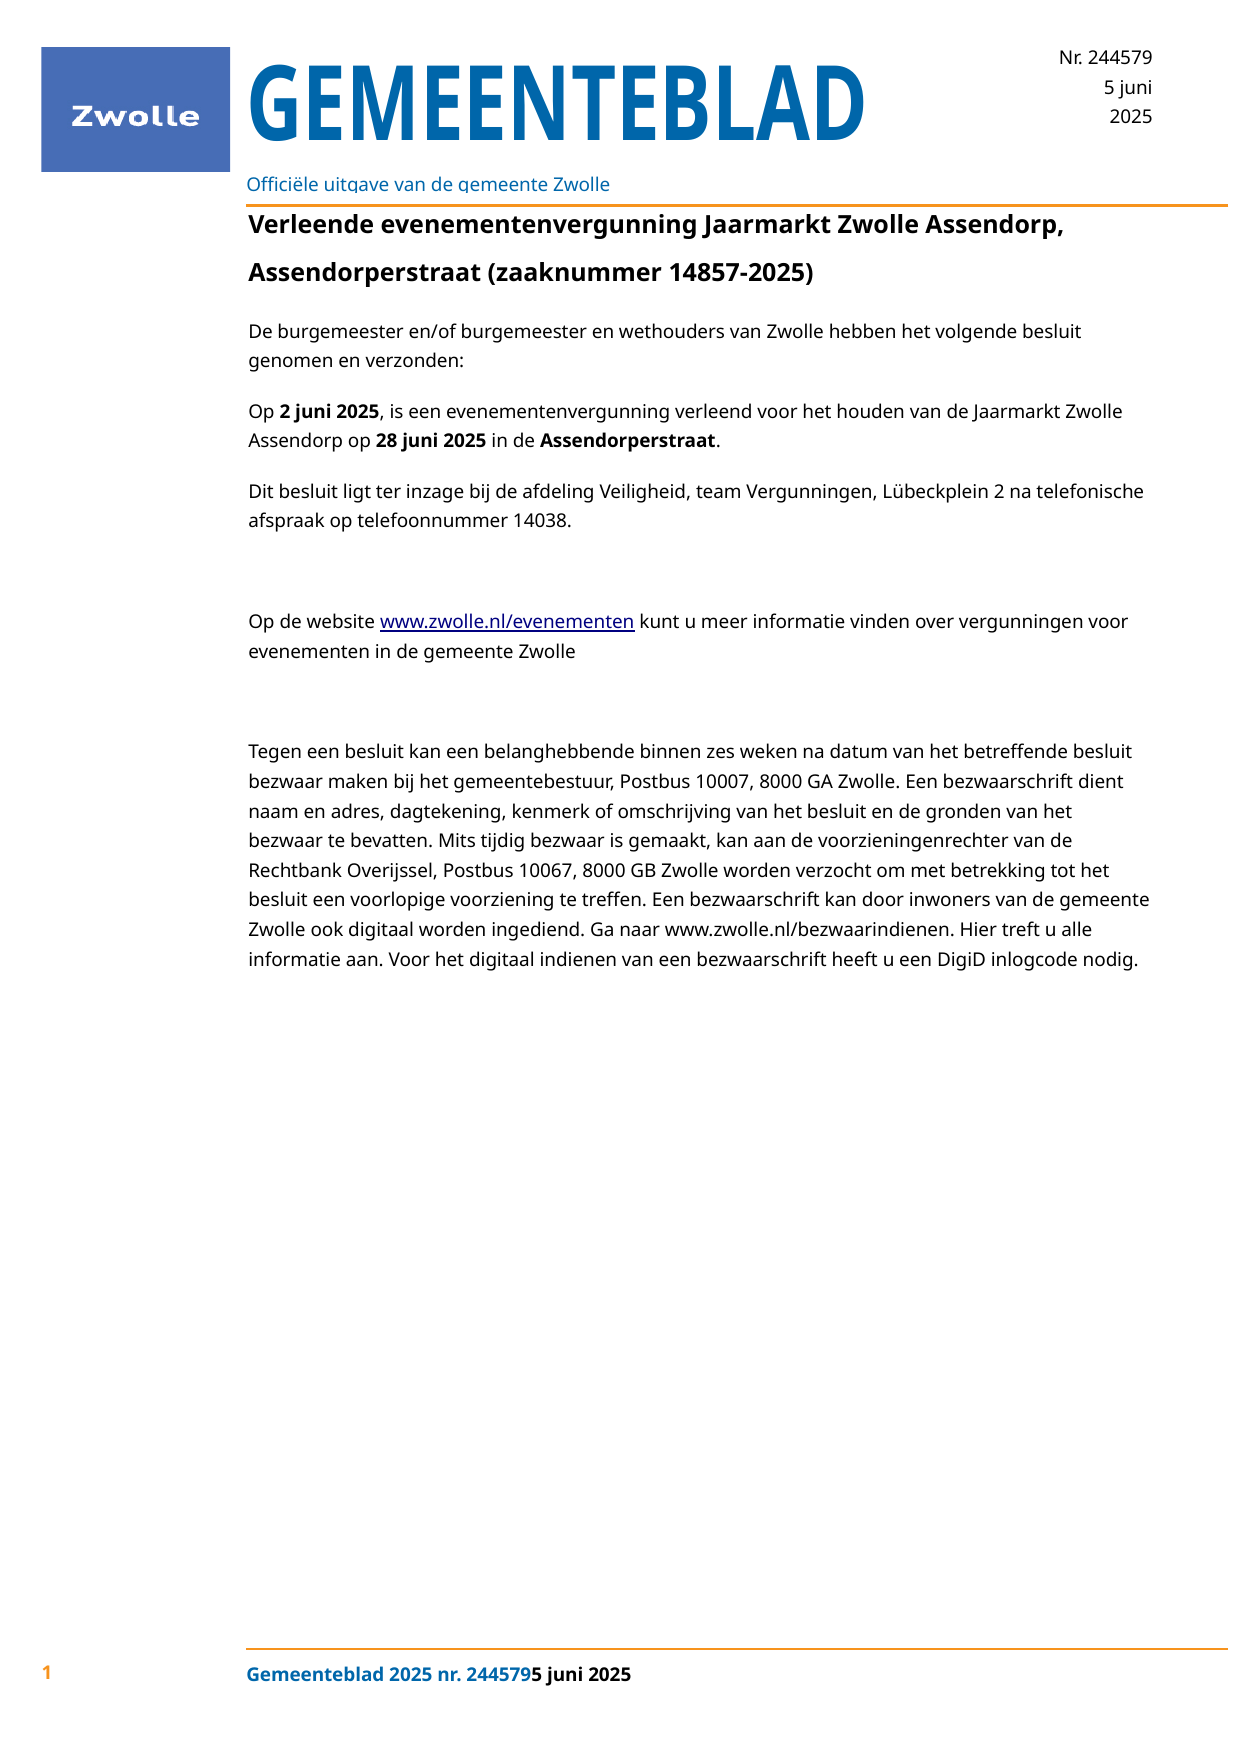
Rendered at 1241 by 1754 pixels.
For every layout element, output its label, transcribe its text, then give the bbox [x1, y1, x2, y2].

picture [41, 47, 231, 172]
text Op 2 juni 2025, is een evenementenvergunning verleend voor het houden van de Jaarmarkt Zwolle Assendorp op 28 juni 2025 in de Assendorperstraat. [248, 398, 1152, 453]
text De burgemeester en/of burgemeester en wethouders van Zwolle hebben het volgende besluit genomen en verzonden: [248, 318, 1152, 373]
text Dit besluit ligt ter inzage bij de afdeling Veiligheid, team Vergunningen, Lübeckplein 2 na telefonische afspraak op telefoonnummer 14038. [248, 478, 1152, 533]
text Verleende evenementenvergunning Jaarmarkt Zwolle Assendorp, Assendorperstraat (zaaknummer 14857-2025) [248, 207, 1152, 288]
text Tegen een besluit kan een belanghebbende binnen zes weken na datum van het betreffende besluit bezwaar maken bij het gemeentebestuur, Postbus 10007, 8000 GA Zwolle. Een bezwaarschrift dient naam en adres, dagtekening, kenmerk of omschrijving van het besluit en de gronden van het bezwaar te bevatten. Mits tijdig bezwaar is gemaakt, kan aan de voorzieningenrechter van de Rechtbank Overijssel, Postbus 10067, 8000 GB Zwolle worden verzocht om met betrekking tot het besluit een voorlopige voorziening te treffen. Een bezwaarschrift kan door inwoners van de gemeente Zwolle ook digitaal worden ingediend. Ga naar www.zwolle.nl/bezwaarindienen. Hier treft u alle informatie aan. Voor het digitaal indienen van een bezwaarschrift heeft u een DigiD inlogcode nodig. [248, 739, 1152, 972]
text Op de website www.zwolle.nl/evenementen kunt u meer informatie vinden over vergunningen voor evenementen in de gemeente Zwolle [248, 608, 1152, 664]
